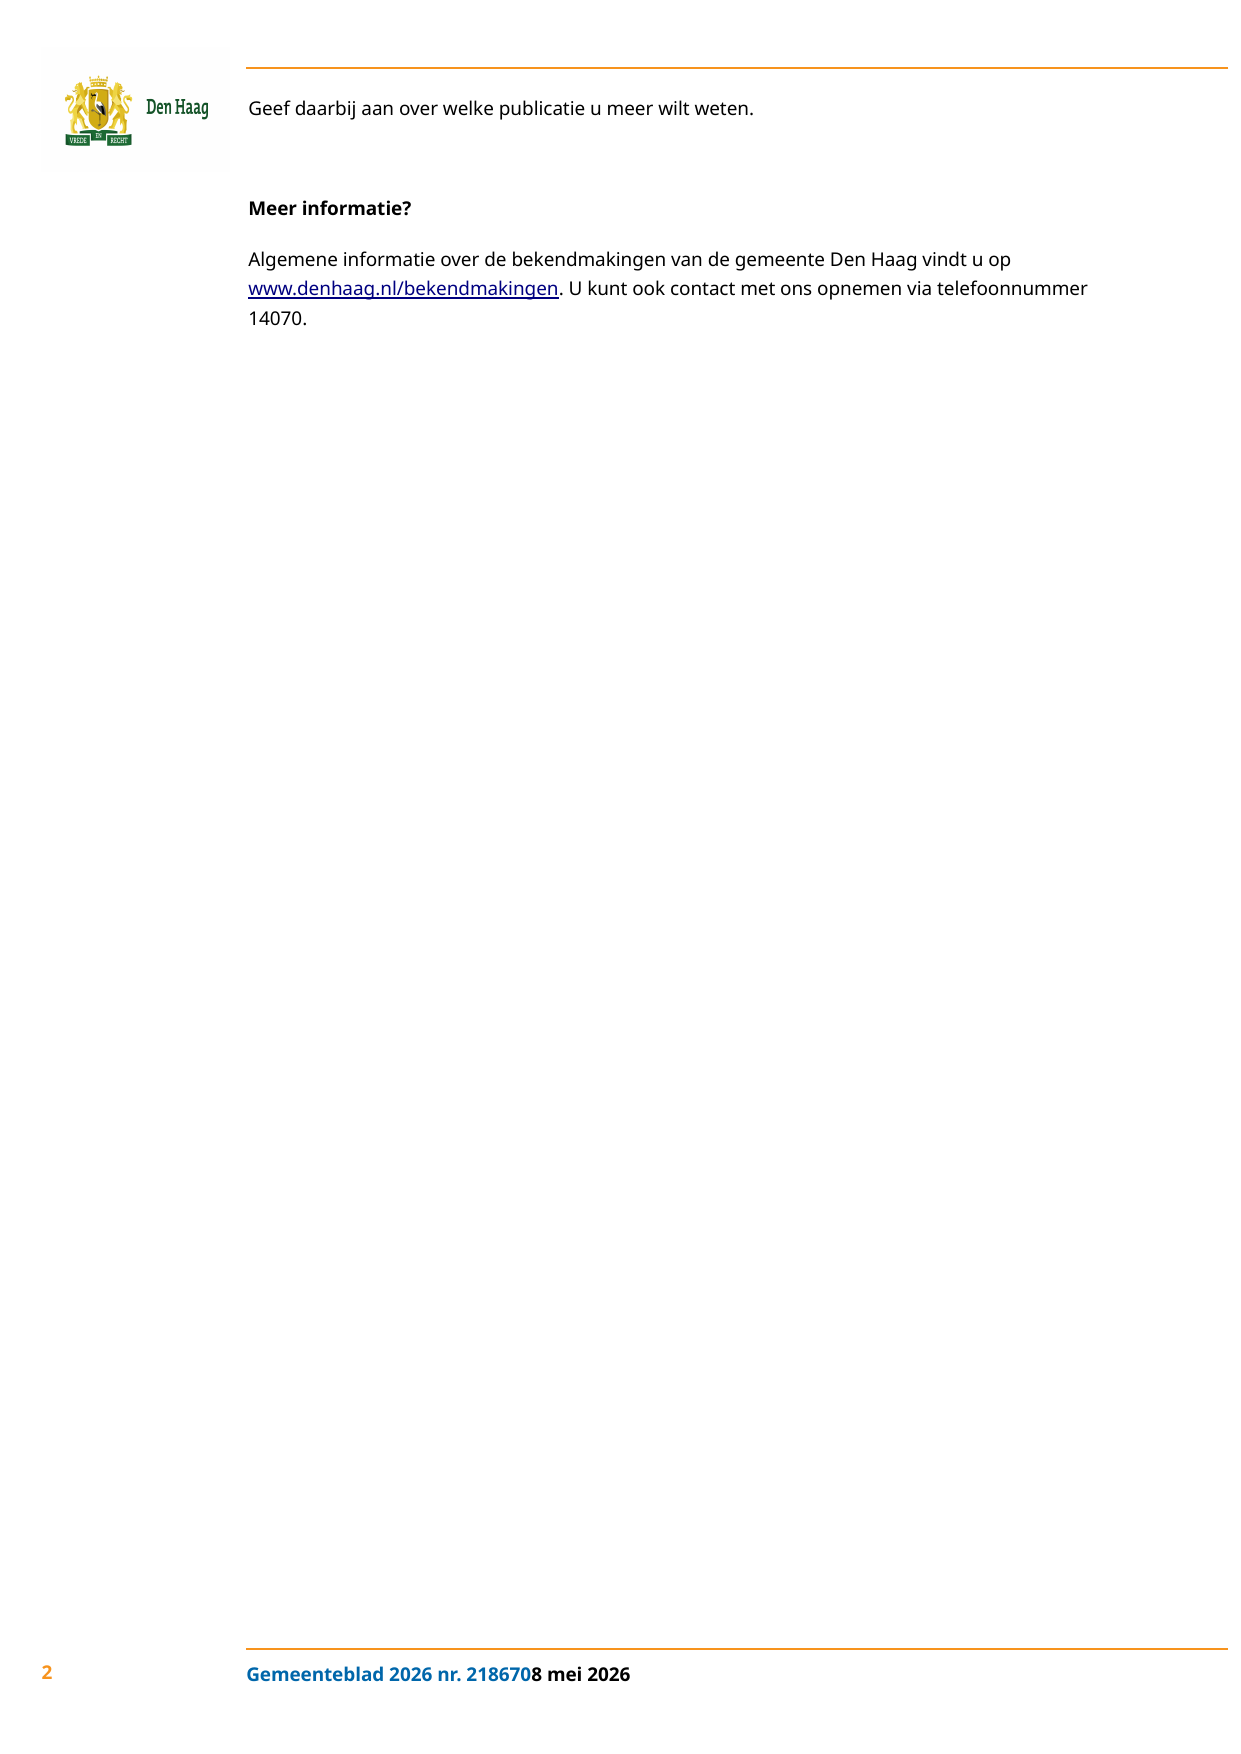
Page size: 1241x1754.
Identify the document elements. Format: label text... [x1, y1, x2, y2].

text Meer informatie? [248, 196, 1152, 221]
picture [41, 47, 231, 172]
text Geef daarbij aan over welke publicatie u meer wilt weten. [248, 95, 1152, 121]
text Algemene informatie over de bekendmakingen van de gemeente Den Haag vindt u op www.denhaag.nl/bekendmakingen. U kunt ook contact met ons opnemen via telefoonnummer 14070. [248, 246, 1152, 331]
